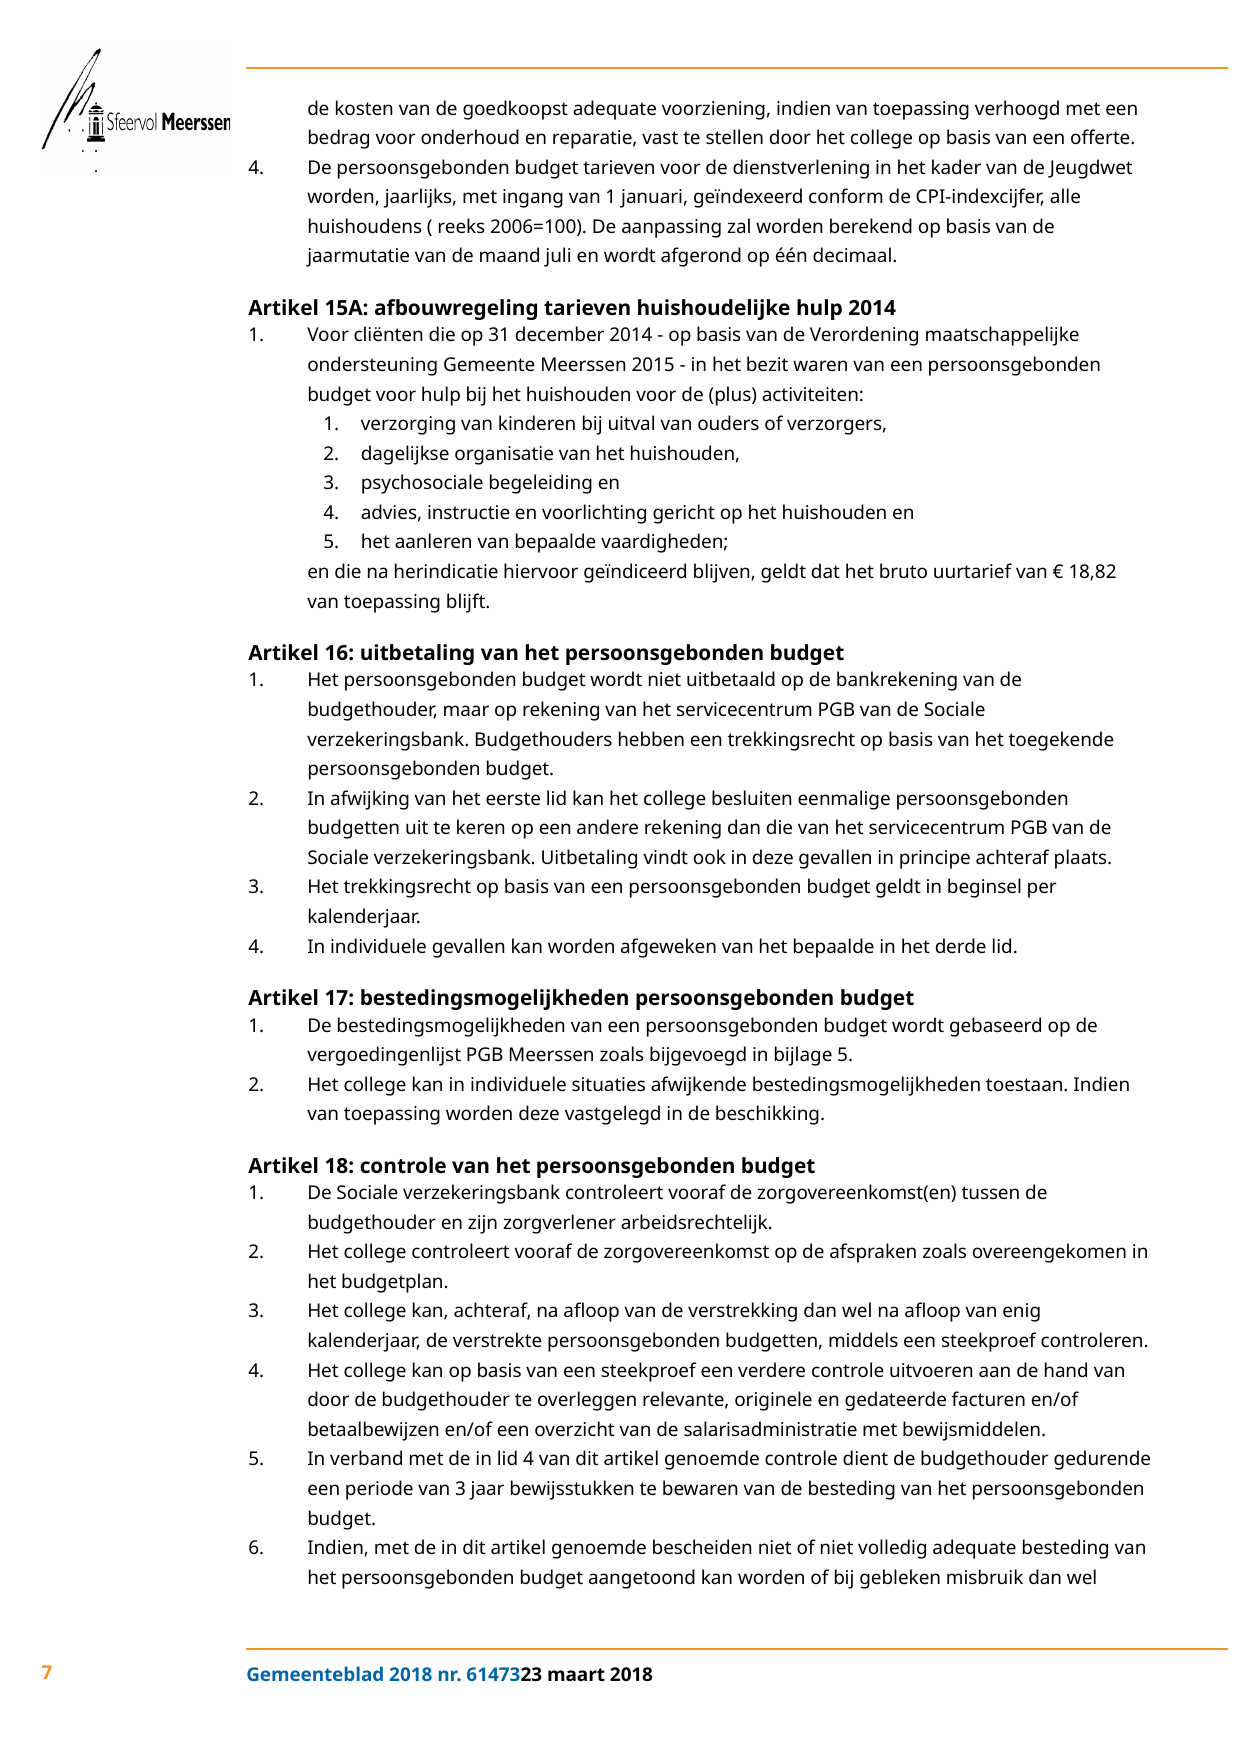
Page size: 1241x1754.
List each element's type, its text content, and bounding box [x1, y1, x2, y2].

text Artikel 17: bestedingsmogelijkheden persoonsgebonden budget [248, 983, 1152, 1012]
picture [41, 47, 231, 172]
list In afwijking van het eerste lid kan het college besluiten eenmalige persoonsgebonden budgetten uit te keren op een andere rekening dan die van het servicecentrum PGB van de Sociale verzekeringsbank. Uitbetaling vindt ook in deze gevallen in principe achteraf plaats. [248, 785, 1152, 870]
list In individuele gevallen kan worden afgeweken van het bepaalde in het derde lid. [248, 933, 1152, 959]
list De bestedingsmogelijkheden van een persoonsgebonden budget wordt gebaseerd op de vergoedingenlijst PGB Meerssen zoals bijgevoegd in bijlage 5. [248, 1012, 1152, 1067]
text Artikel 18: controle van het persoonsgebonden budget [248, 1151, 1152, 1179]
list advies, instructie en voorlichting gericht op het huishouden en [323, 499, 1152, 525]
list Voor cliënten die op 31 december 2014 - op basis van de Verordening maatschappelijke ondersteuning Gemeente Meerssen 2015 - in het bezit waren van een persoonsgebonden budget voor hulp bij het huishouden voor de (plus) activiteiten: [248, 322, 1152, 406]
list psychosociale begeleiding en [323, 469, 1152, 495]
list Het college kan in individuele situaties afwijkende bestedingsmogelijkheden toestaan. Indien van toepassing worden deze vastgelegd in de beschikking. [248, 1071, 1152, 1126]
list de kosten van de goedkoopst adequate voorziening, indien van toepassing verhoogd met een bedrag voor onderhoud en reparatie, vast te stellen door het college op basis van een offerte. [248, 95, 1152, 150]
list Het college kan, achteraf, na afloop van de verstrekking dan wel na afloop van enig kalenderjaar, de verstrekte persoonsgebonden budgetten, middels een steekproef controleren. [248, 1298, 1152, 1353]
text Artikel 16: uitbetaling van het persoonsgebonden budget [248, 638, 1152, 667]
list In verband met de in lid 4 van dit artikel genoemde controle dient de budgethouder gedurende een periode van 3 jaar bewijsstukken te bewaren van de besteding van het persoonsgebonden budget. [248, 1446, 1152, 1531]
list en die na herindicatie hiervoor geïndiceerd blijven, geldt dat het bruto uurtarief van € 18,82 van toepassing blijft. [248, 558, 1152, 613]
list Het college kan op basis van een steekproef een verdere controle uitvoeren aan de hand van door de budgethouder te overleggen relevante, originele en gedateerde facturen en/of betaalbewijzen en/of een overzicht van de salarisadministratie met bewijsmiddelen. [248, 1357, 1152, 1442]
list het aanleren van bepaalde vaardigheden; [323, 529, 1152, 554]
list De persoonsgebonden budget tarieven voor de dienstverlening in het kader van de Jeugdwet worden, jaarlijks, met ingang van 1 januari, geïndexeerd conform de CPI-indexcijfer, alle huishoudens ( reeks 2006=100). De aanpassing zal worden berekend op basis van de jaarmutatie van de maand juli en wordt afgerond op één decimaal. [248, 154, 1152, 268]
list Het persoonsgebonden budget wordt niet uitbetaald op de bankrekening van de budgethouder, maar op rekening van het servicecentrum PGB van de Sociale verzekeringsbank. Budgethouders hebben een trekkingsrecht op basis van het toegekende persoonsgebonden budget. [248, 667, 1152, 781]
list De Sociale verzekeringsbank controleert vooraf de zorgovereenkomst(en) tussen de budgethouder en zijn zorgverlener arbeidsrechtelijk. [248, 1179, 1152, 1235]
list Het trekkingsrecht op basis van een persoonsgebonden budget geldt in beginsel per kalenderjaar. [248, 874, 1152, 929]
text Artikel 15A: afbouwregeling tarieven huishoudelijke hulp 2014 [248, 293, 1152, 322]
list Indien, met de in dit artikel genoemde bescheiden niet of niet volledig adequate besteding van het persoonsgebonden budget aangetoond kan worden of bij gebleken misbruik dan wel [248, 1534, 1152, 1590]
list verzorging van kinderen bij uitval van ouders of verzorgers, [323, 410, 1152, 436]
list Het college controleert vooraf de zorgovereenkomst op de afspraken zoals overeengekomen in het budgetplan. [248, 1238, 1152, 1294]
list dagelijkse organisatie van het huishouden, [323, 440, 1152, 466]
